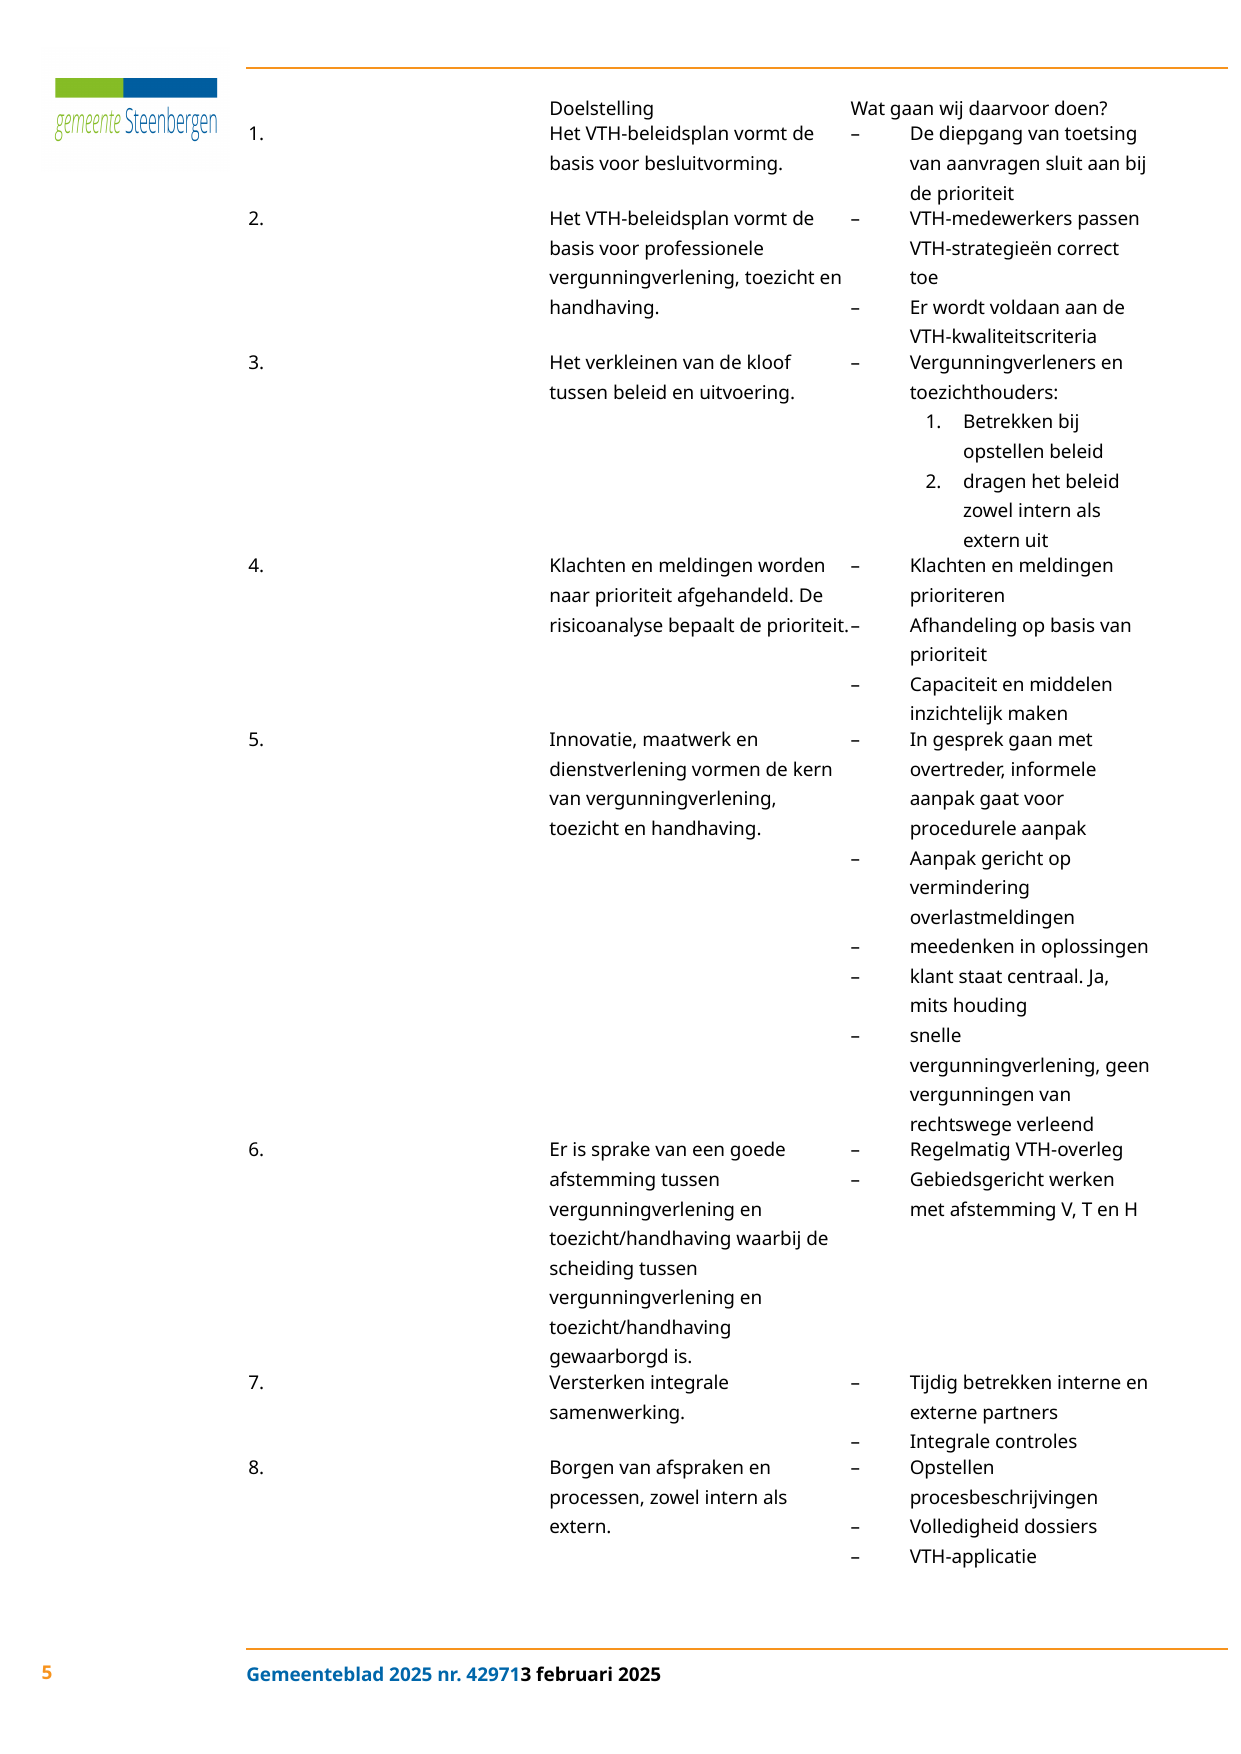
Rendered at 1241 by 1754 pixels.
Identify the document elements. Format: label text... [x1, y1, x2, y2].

table_cell Versterken integrale samenwerking. [549, 1370, 850, 1454]
table_cell Regelmatig VTH-overleg Gebiedsgericht werken met afstemming V, T en H [850, 1137, 1152, 1369]
table_cell 3. [248, 350, 549, 553]
table_cell Innovatie, maatwerk en dienstverlening vormen de kern van vergunningverlening, toezicht en handhaving. [549, 726, 850, 1137]
table_cell 2. [248, 205, 549, 349]
table_cell Tijdig betrekken interne en externe partners Integrale controles [850, 1370, 1152, 1454]
table_header [248, 95, 549, 121]
table_cell 1. [248, 121, 549, 205]
picture [41, 47, 231, 172]
table_header Wat gaan wij daarvoor doen? [850, 95, 1152, 121]
table_cell 8. [248, 1454, 549, 1569]
table_cell Het verkleinen van de kloof tussen beleid en uitvoering. [549, 350, 850, 553]
table_cell Er is sprake van een goede afstemming tussen vergunningverlening en toezicht/handhaving waarbij de scheiding tussen vergunningverlening en toezicht/handhaving gewaarborgd is. [549, 1137, 850, 1369]
table_cell 7. [248, 1370, 549, 1454]
table_cell 4. [248, 553, 549, 726]
table_cell In gesprek gaan met overtreder, informele aanpak gaat voor procedurele aanpak Aanpak gericht op vermindering overlastmeldingen meedenken in oplossingen klant staat centraal. Ja, mits houding snelle vergunningverlening, geen vergunningen van rechtswege verleend [850, 726, 1152, 1137]
table_cell Klachten en meldingen prioriteren Afhandeling op basis van prioriteit Capaciteit en middelen inzichtelijk maken [850, 553, 1152, 726]
table_cell De diepgang van toetsing van aanvragen sluit aan bij de prioriteit [850, 121, 1152, 205]
table_cell VTH-medewerkers passen VTH-strategieën correct toe Er wordt voldaan aan de VTH-kwaliteitscriteria [850, 205, 1152, 349]
table_cell Het VTH-beleidsplan vormt de basis voor professionele vergunningverlening, toezicht en handhaving. [549, 205, 850, 349]
table_cell Het VTH-beleidsplan vormt de basis voor besluitvorming. [549, 121, 850, 205]
table_cell Borgen van afspraken en processen, zowel intern als extern. [549, 1454, 850, 1569]
table_header Doelstelling [549, 95, 850, 121]
table_cell Klachten en meldingen worden naar prioriteit afgehandeld. De risicoanalyse bepaalt de prioriteit. [549, 553, 850, 726]
table_cell Opstellen procesbeschrijvingen Volledigheid dossiers VTH-applicatie [850, 1454, 1152, 1569]
table_cell 6. [248, 1137, 549, 1369]
table_cell 5. [248, 726, 549, 1137]
table_cell Vergunningverleners en toezichthouders: Betrekken bij opstellen beleid dragen het beleid zowel intern als extern uit [850, 350, 1152, 553]
